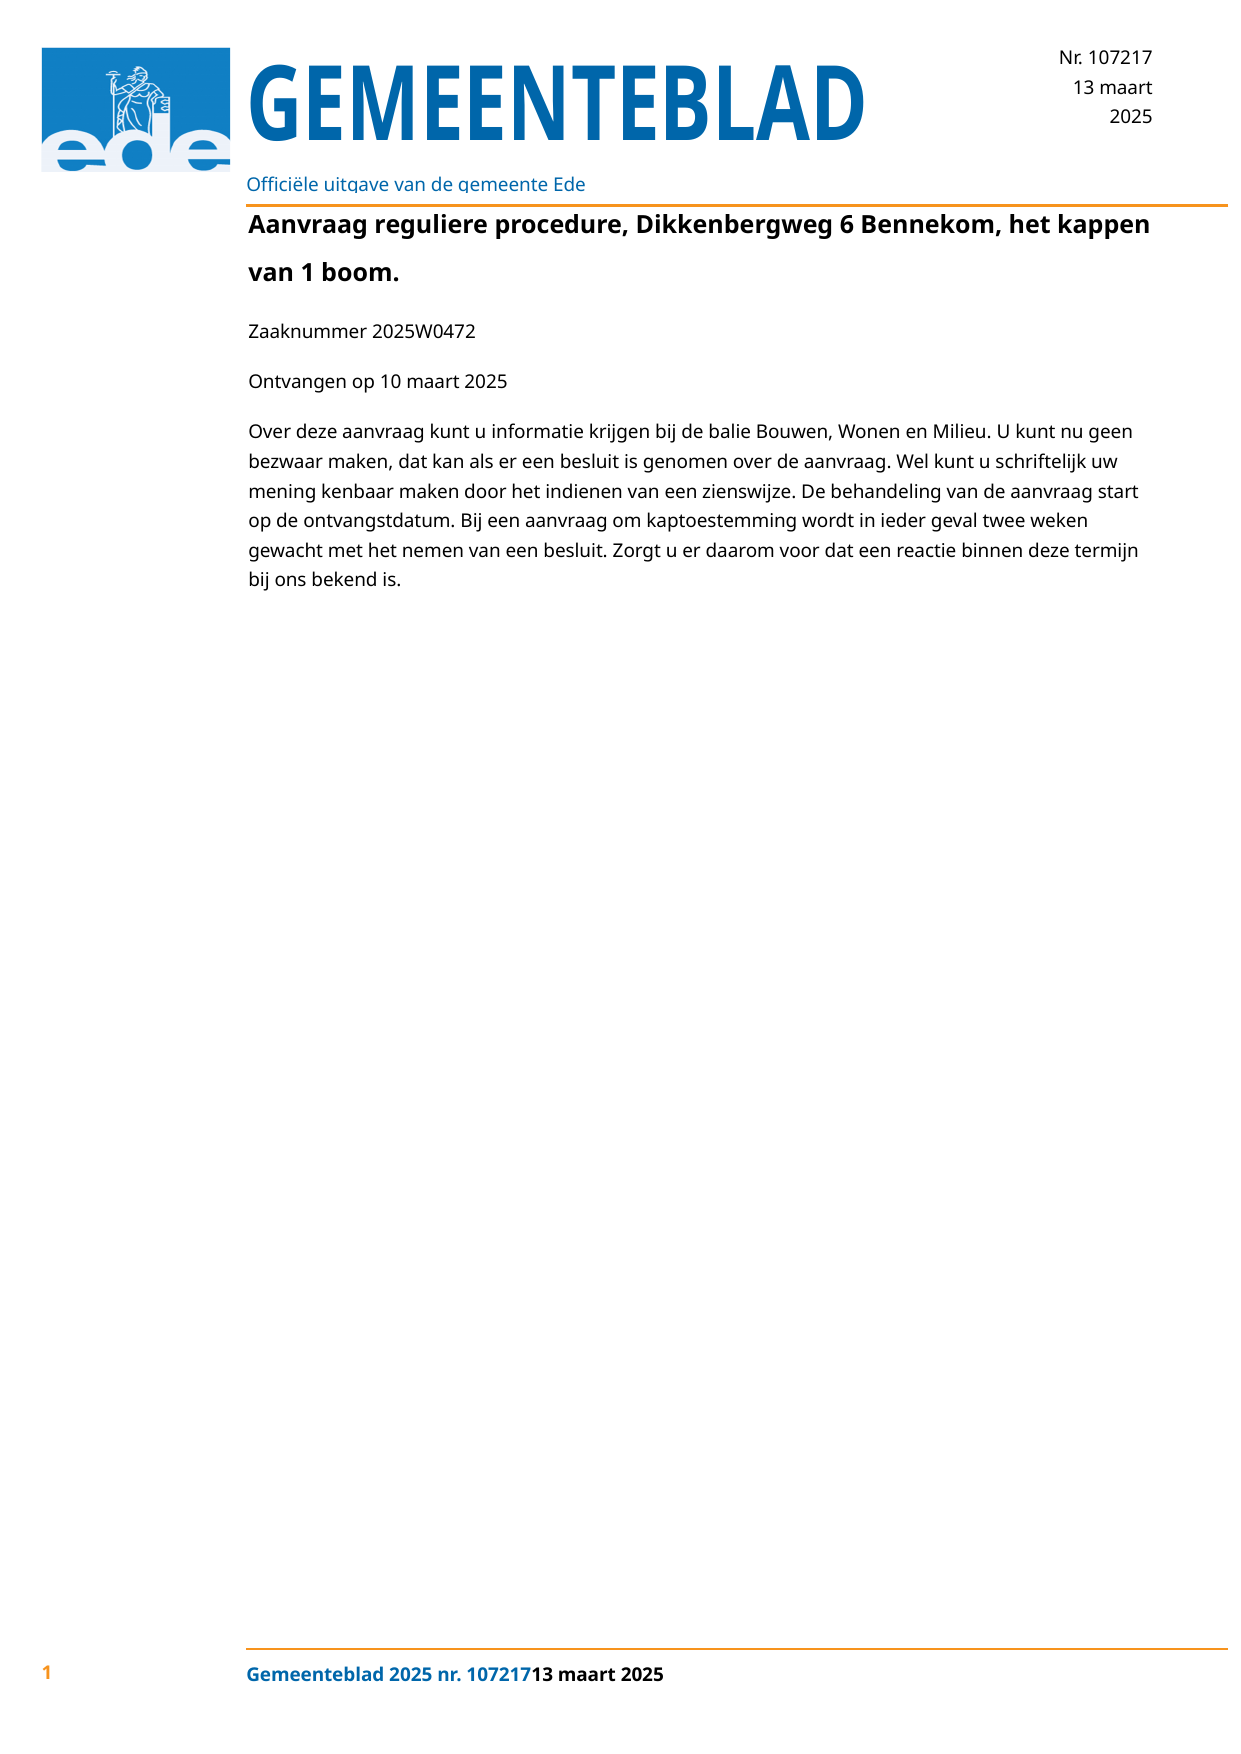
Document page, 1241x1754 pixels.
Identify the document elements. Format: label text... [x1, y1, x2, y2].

text Ontvangen op 10 maart 2025 [248, 368, 1152, 394]
text Zaaknummer 2025W0472 [248, 318, 1152, 344]
text Aanvraag reguliere procedure, Dikkenbergweg 6 Bennekom, het kappen van 1 boom. [248, 207, 1152, 288]
text Over deze aanvraag kunt u informatie krijgen bij de balie Bouwen, Wonen en Milieu. U kunt nu geen bezwaar maken, dat kan als er een besluit is genomen over de aanvraag. Wel kunt u schriftelijk uw mening kenbaar maken door het indienen van een zienswijze. De behandeling van de aanvraag start op de ontvangstdatum. Bij een aanvraag om kaptoestemming wordt in ieder geval twee weken gewacht met het nemen van een besluit. Zorgt u er daarom voor dat een reactie binnen deze termijn bij ons bekend is. [248, 419, 1152, 592]
picture [41, 47, 231, 172]
